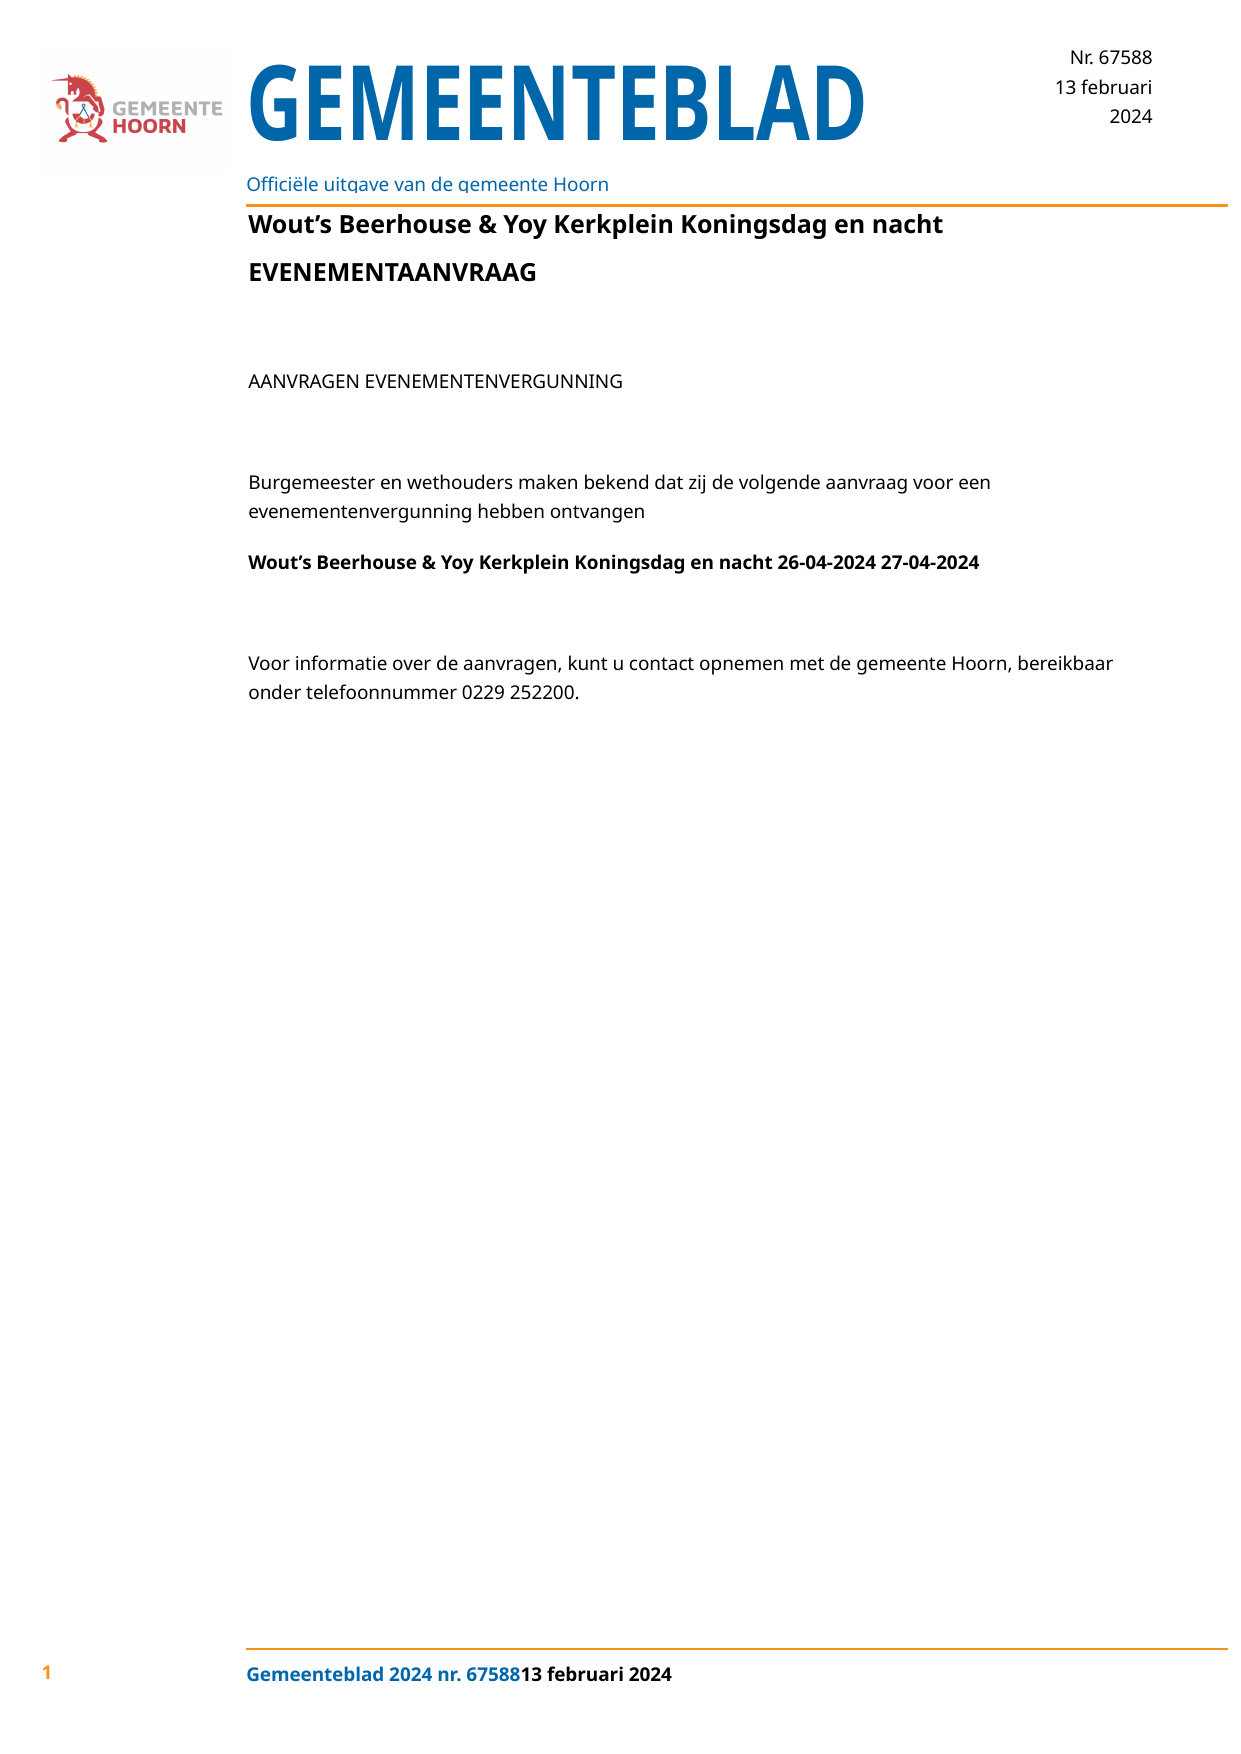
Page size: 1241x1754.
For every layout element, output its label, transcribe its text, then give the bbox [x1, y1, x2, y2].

text Burgemeester en wethouders maken bekend dat zij de volgende aanvraag voor een evenementenvergunning hebben ontvangen [248, 469, 1152, 524]
text Wout’s Beerhouse & Yoy Kerkplein Koningsdag en nacht 26-04-2024 27-04-2024 [248, 549, 1152, 575]
picture [41, 47, 231, 172]
text AANVRAGEN EVENEMENTENVERGUNNING [248, 368, 1152, 394]
text Voor informatie over de aanvragen, kunt u contact opnemen met de gemeente Hoorn, bereikbaar onder telefoonnummer 0229 252200. [248, 650, 1152, 705]
text Wout’s Beerhouse & Yoy Kerkplein Koningsdag en nacht EVENEMENTAANVRAAG [248, 207, 1152, 288]
